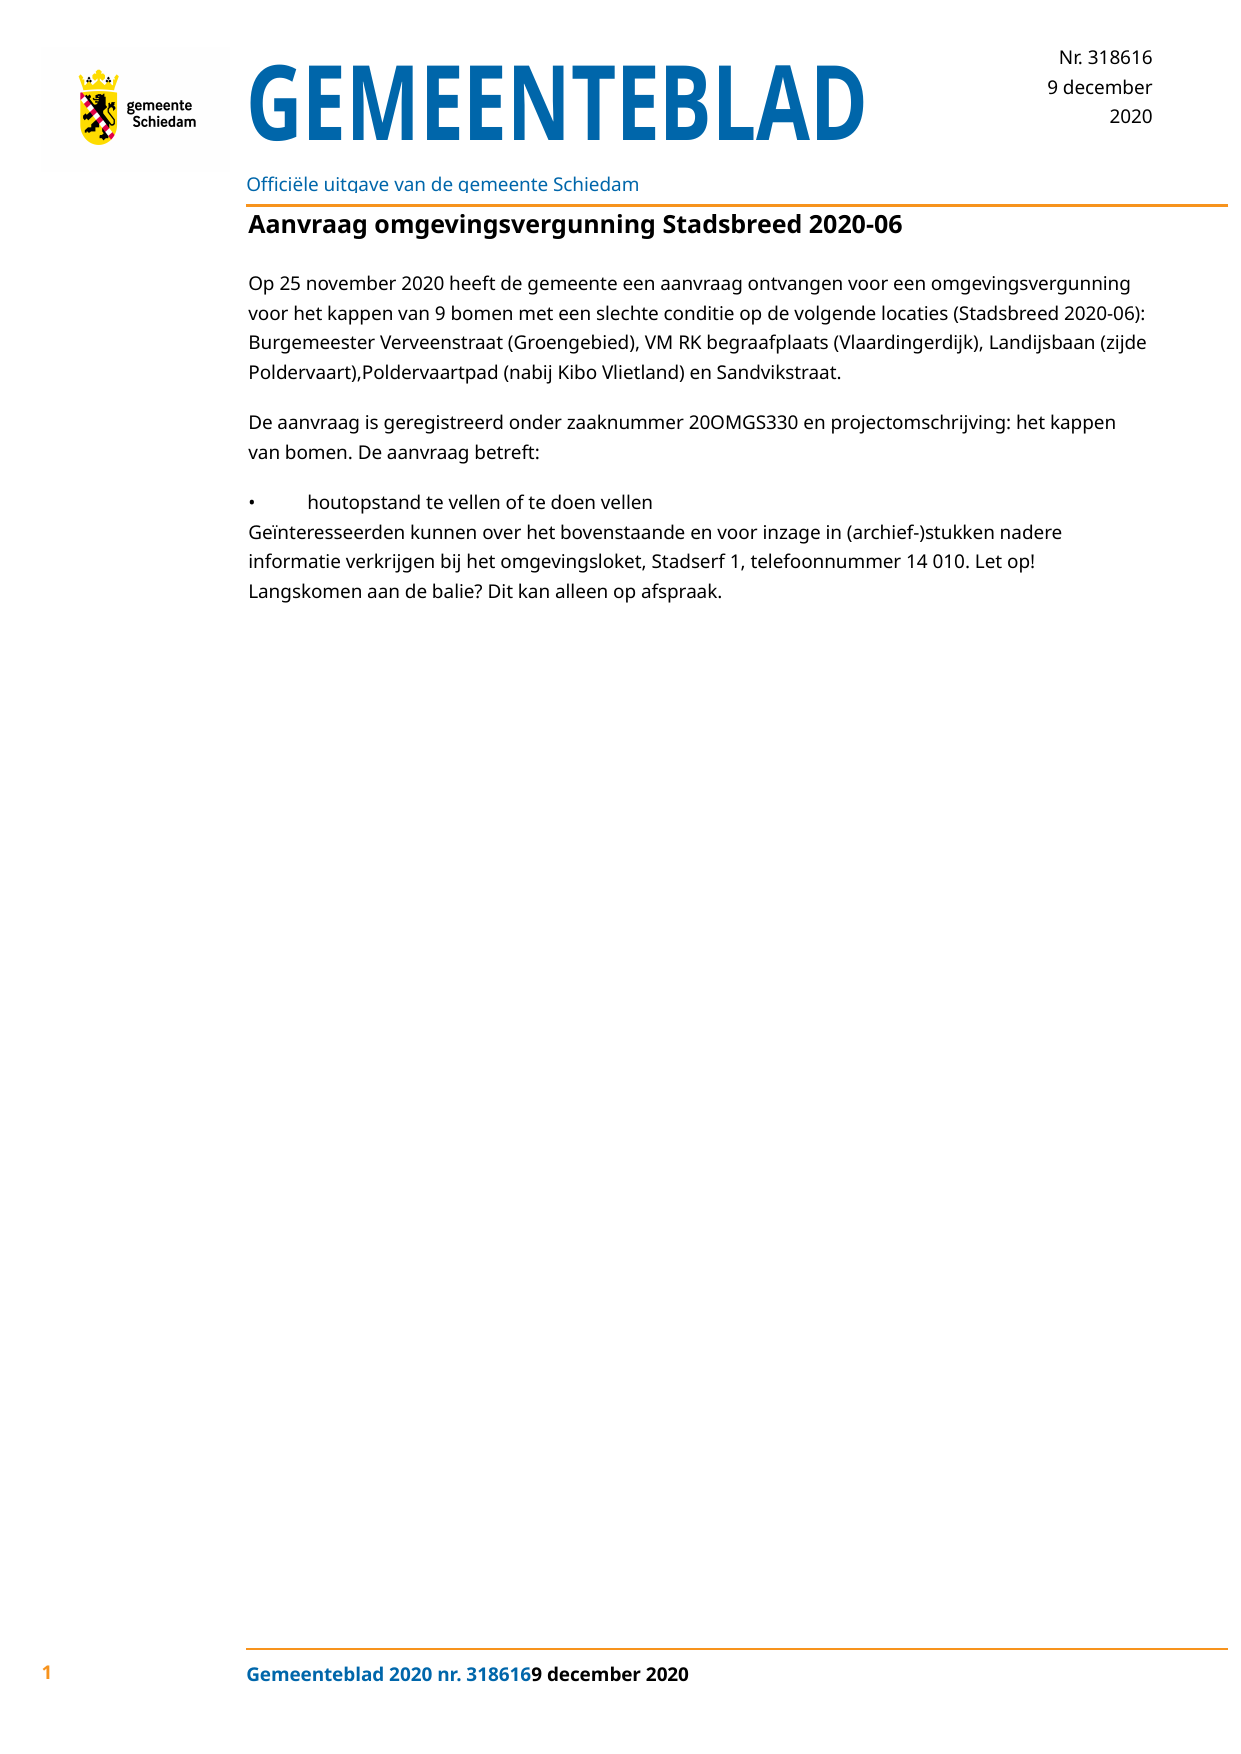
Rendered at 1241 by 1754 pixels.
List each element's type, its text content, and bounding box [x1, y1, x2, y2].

text Op 25 november 2020 heeft de gemeente een aanvraag ontvangen voor een omgevingsvergunning voor het kappen van 9 bomen met een slechte conditie op de volgende locaties (Stadsbreed 2020-06): Burgemeester Verveenstraat (Groengebied), VM RK begraafplaats (Vlaardingerdijk), Landijsbaan (zijde Poldervaart),Poldervaartpad (nabij Kibo Vlietland) en Sandvikstraat. [248, 270, 1152, 385]
text Aanvraag omgevingsvergunning Stadsbreed 2020-06 [248, 207, 1152, 241]
picture [41, 47, 231, 172]
text Geïnteresseerden kunnen over het bovenstaande en voor inzage in (archief-)stukken nadere informatie verkrijgen bij het omgevingsloket, Stadserf 1, telefoonnummer 14 010. Let op! Langskomen aan de balie? Dit kan alleen op afspraak. [248, 519, 1152, 604]
list houtopstand te vellen of te doen vellen [248, 489, 1152, 515]
text De aanvraag is geregistreerd onder zaaknummer 20OMGS330 en projectomschrijving: het kappen van bomen. De aanvraag betreft: [248, 409, 1152, 465]
